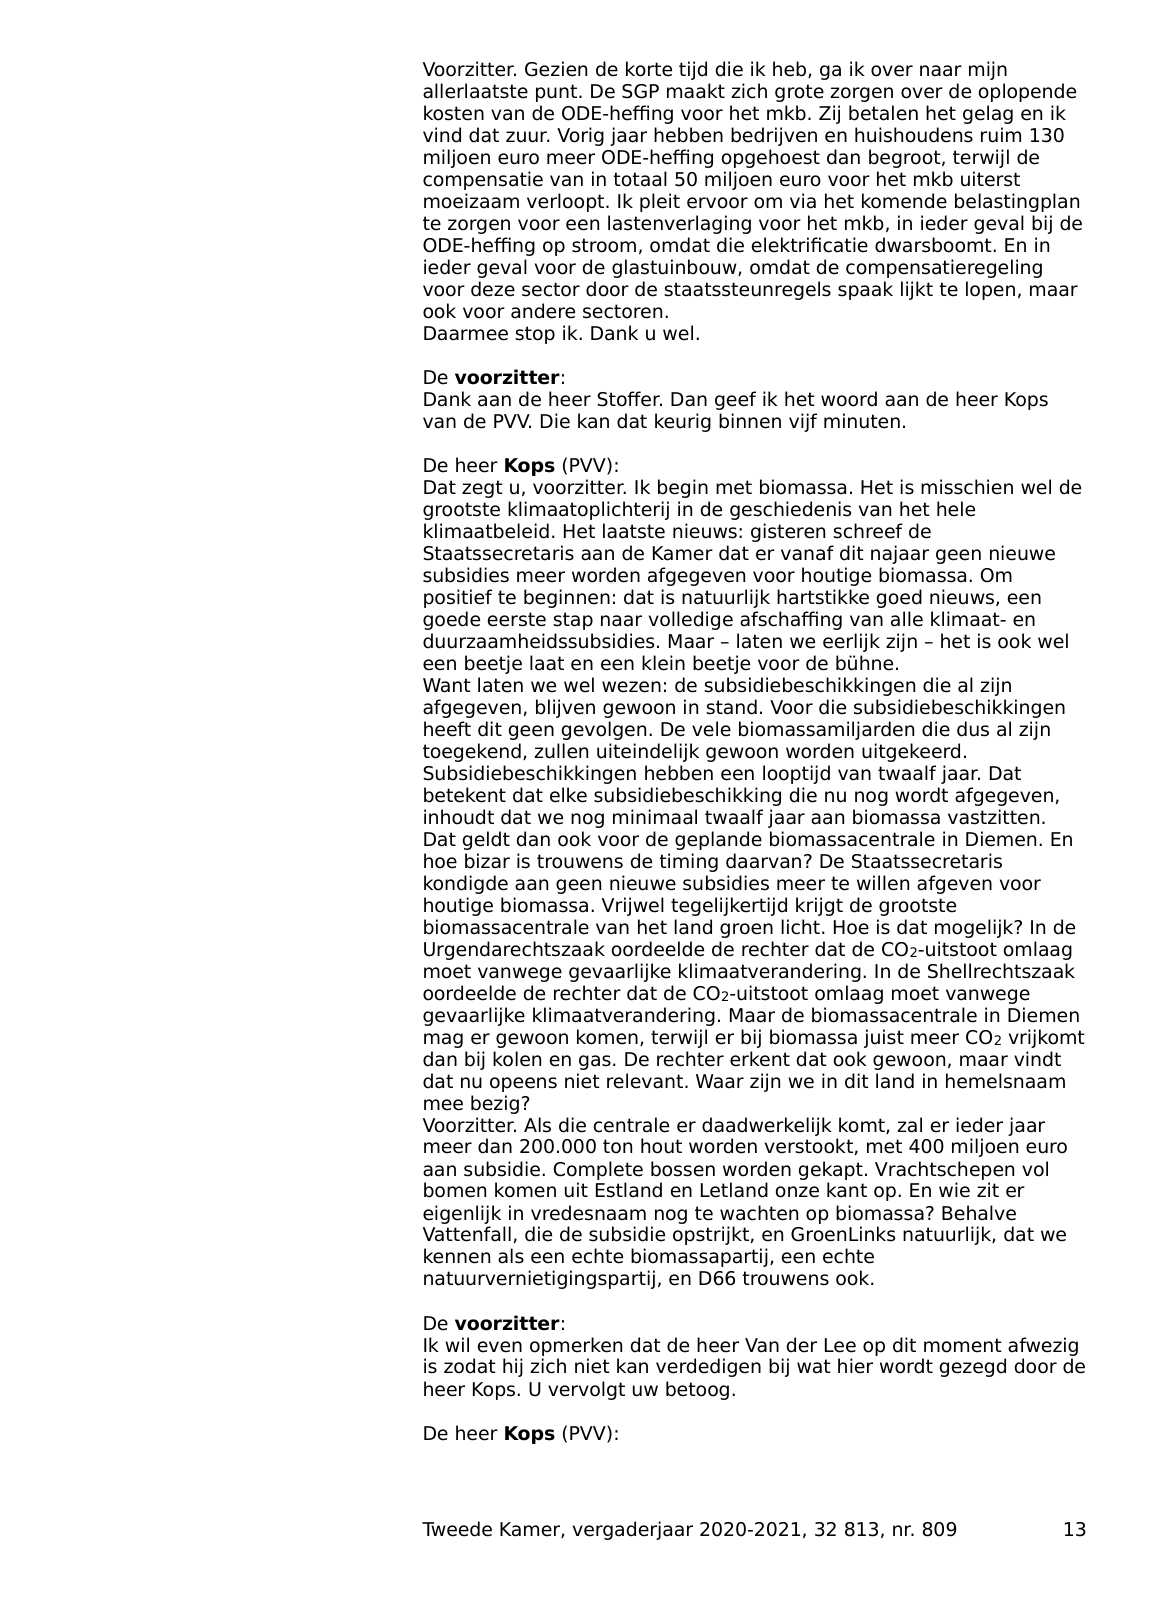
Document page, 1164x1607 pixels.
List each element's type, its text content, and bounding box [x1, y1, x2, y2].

text Dat geldt dan ook voor de geplande biomassacentrale in Diemen. En hoe bizar is trouwens de timing daarvan? De Staatssecretaris kondigde aan geen nieuwe subsidies meer te willen afgeven voor houtige biomassa. Vrijwel tegelijkertijd krijgt de grootste biomassacentrale van het land groen licht. Hoe is dat mogelijk? In de Urgendarechtszaak oordeelde de rechter dat de CO2-uitstoot omlaag moet vanwege gevaarlijke klimaatverandering. In de Shellrechtszaak oordeelde de rechter dat de CO2-uitstoot omlaag moet vanwege gevaarlijke klimaatverandering. Maar de biomassacentrale in Diemen mag er gewoon komen, terwijl er bij biomassa juist meer CO2 vrijkomt dan bij kolen en gas. De rechter erkent dat ook gewoon, maar vindt dat nu opeens niet relevant. Waar zijn we in dit land in hemelsnaam mee bezig? [422, 829, 1087, 1114]
text Ik wil even opmerken dat de heer Van der Lee op dit moment afwezig is zodat hij zich niet kan verdedigen bij wat hier wordt gezegd door de heer Kops. U vervolgt uw betoog. [422, 1334, 1087, 1400]
text Voorzitter. Gezien de korte tijd die ik heb, ga ik over naar mijn allerlaatste punt. De SGP maakt zich grote zorgen over de oplopende kosten van de ODE-heffing voor het mkb. Zij betalen het gelag en ik vind dat zuur. Vorig jaar hebben bedrijven en huishoudens ruim 130 miljoen euro meer ODE-heffing opgehoest dan begroot, terwijl de compensatie van in totaal 50 miljoen euro voor het mkb uiterst moeizaam verloopt. Ik pleit ervoor om via het komende belastingplan te zorgen voor een lastenverlaging voor het mkb, in ieder geval bij de ODE-heffing op stroom, omdat die elektrificatie dwarsboomt. En in ieder geval voor de glastuinbouw, omdat de compensatieregeling voor deze sector door de staatssteunregels spaak lijkt te lopen, maar ook voor andere sectoren. [422, 59, 1087, 323]
text Daarmee stop ik. Dank u wel. [422, 323, 1087, 345]
text De heer Kops (PVV): [422, 1423, 1087, 1444]
text Voorzitter. Als die centrale er daadwerkelijk komt, zal er ieder jaar meer dan 200.000 ton hout worden verstookt, met 400 miljoen euro aan subsidie. Complete bossen worden gekapt. Vrachtschepen vol bomen komen uit Estland en Letland onze kant op. En wie zit er eigenlijk in vredesnaam nog te wachten op biomassa? Behalve Vattenfall, die de subsidie opstrijkt, en GroenLinks natuurlijk, dat we kennen als een echte biomassapartij, een echte natuurvernietigingspartij, en D66 trouwens ook. [422, 1114, 1087, 1290]
text Want laten we wel wezen: de subsidiebeschikkingen die al zijn afgegeven, blijven gewoon in stand. Voor die subsidiebeschikkingen heeft dit geen gevolgen. De vele biomassamiljarden die dus al zijn toegekend, zullen uiteindelijk gewoon worden uitgekeerd. Subsidiebeschikkingen hebben een looptijd van twaalf jaar. Dat betekent dat elke subsidiebeschikking die nu nog wordt afgegeven, inhoudt dat we nog minimaal twaalf jaar aan biomassa vastzitten. [422, 675, 1087, 829]
text De heer Kops (PVV): [422, 455, 1087, 477]
text De voorzitter: [422, 367, 1087, 389]
text De voorzitter: [422, 1312, 1087, 1334]
text Dat zegt u, voorzitter. Ik begin met biomassa. Het is misschien wel de grootste klimaatoplichterij in de geschiedenis van het hele klimaatbeleid. Het laatste nieuws: gisteren schreef de Staatssecretaris aan de Kamer dat er vanaf dit najaar geen nieuwe subsidies meer worden afgegeven voor houtige biomassa. Om positief te beginnen: dat is natuurlijk hartstikke goed nieuws, een goede eerste stap naar volledige afschaffing van alle klimaat- en duurzaamheidssubsidies. Maar – laten we eerlijk zijn – het is ook wel een beetje laat en een klein beetje voor de bühne. [422, 477, 1087, 675]
text Dank aan de heer Stoffer. Dan geef ik het woord aan de heer Kops van de PVV. Die kan dat keurig binnen vijf minuten. [422, 389, 1087, 433]
